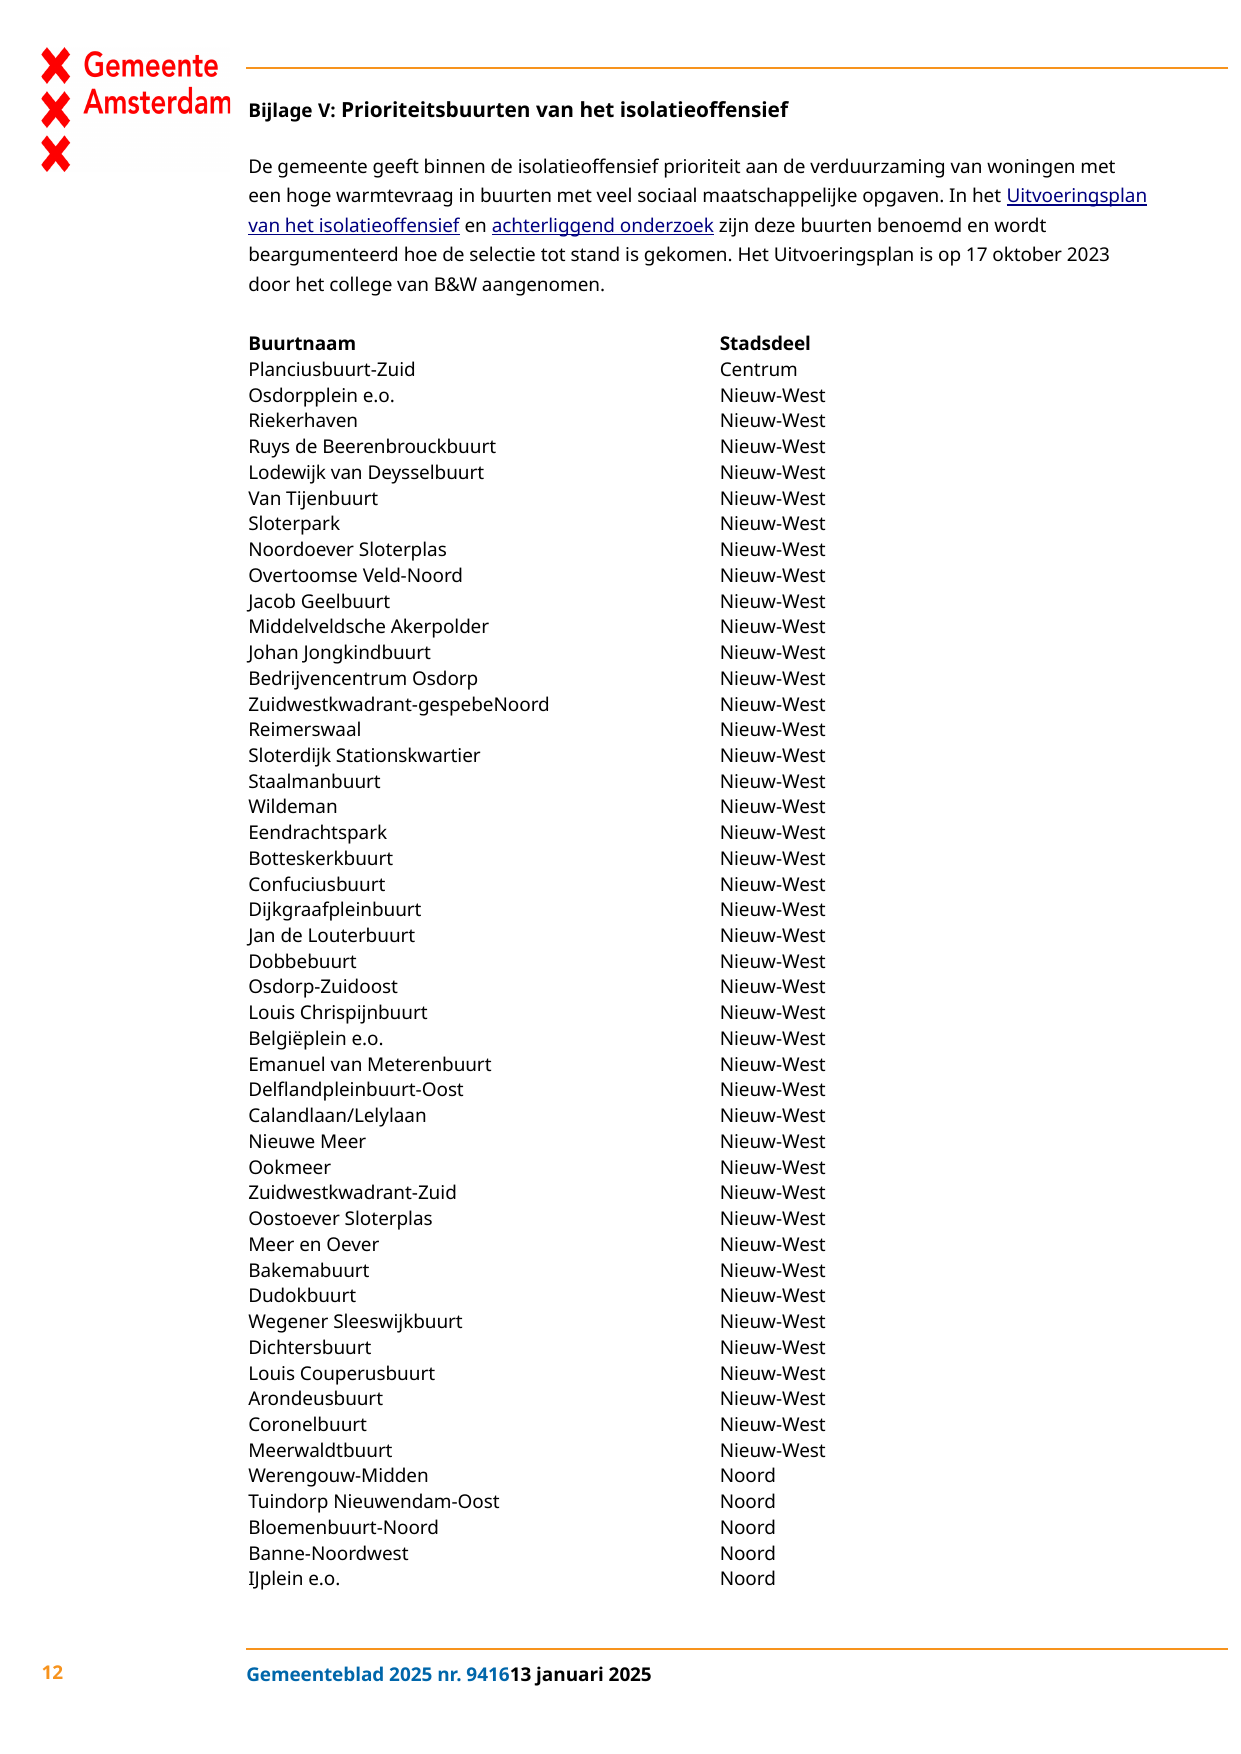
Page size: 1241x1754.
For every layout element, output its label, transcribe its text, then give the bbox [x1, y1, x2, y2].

table_cell Nieuw-West [720, 742, 1152, 768]
table_cell Nieuw-West [720, 871, 1152, 897]
table_cell Nieuw-West [720, 1437, 1152, 1463]
table_cell Bloemenbuurt-Noord [248, 1514, 719, 1540]
table_header Stadsdeel [720, 331, 1152, 356]
table_cell Johan Jongkindbuurt [248, 639, 719, 665]
table_cell Louis Chrispijnbuurt [248, 1000, 719, 1025]
table_cell Nieuw-West [720, 485, 1152, 511]
table_cell Noord [720, 1540, 1152, 1566]
table_cell Nieuw-West [720, 1051, 1152, 1077]
table_cell Bakemabuurt [248, 1257, 719, 1282]
table_cell Louis Couperusbuurt [248, 1360, 719, 1385]
table_cell Nieuw-West [720, 1000, 1152, 1025]
table_cell Nieuw-West [720, 1180, 1152, 1205]
table_cell Noord [720, 1463, 1152, 1488]
table_cell Nieuw-West [720, 536, 1152, 562]
table_cell Wegener Sleeswijkbuurt [248, 1308, 719, 1334]
table_cell IJplein e.o. [248, 1566, 719, 1591]
table_cell Tuindorp Nieuwendam-Oost [248, 1488, 719, 1514]
table_cell Nieuw-West [720, 922, 1152, 948]
table_cell Noord [720, 1514, 1152, 1540]
table_cell Jacob Geelbuurt [248, 588, 719, 613]
table_cell Nieuw-West [720, 1257, 1152, 1282]
table_cell Nieuw-West [720, 897, 1152, 922]
table_cell Noord [720, 1488, 1152, 1514]
table_cell Nieuw-West [720, 1360, 1152, 1385]
table_cell Nieuw-West [720, 1025, 1152, 1051]
table_cell Botteskerkbuurt [248, 845, 719, 871]
table_cell Middelveldsche Akerpolder [248, 614, 719, 639]
table_cell Planciusbuurt-Zuid [248, 356, 719, 382]
table_cell Nieuw-West [720, 459, 1152, 485]
text De gemeente geeft binnen de isolatieoffensief prioriteit aan de verduurzaming van woningen met een hoge warmtevraag in buurten met veel sociaal maatschappelijke opgaven. In het Uitvoeringsplan van het isolatieoffensief en achterliggend onderzoek zijn deze buurten benoemd en wordt beargumenteerd hoe de selectie tot stand is gekomen. Het Uitvoeringsplan is op 17 oktober 2023 door het college van B&W aangenomen. [248, 153, 1152, 297]
table_cell Nieuw-West [720, 665, 1152, 691]
table_header Buurtnaam [248, 331, 719, 356]
picture [41, 47, 231, 172]
table_cell Van Tijenbuurt [248, 485, 719, 511]
table_cell Nieuw-West [720, 382, 1152, 408]
table_cell Nieuw-West [720, 639, 1152, 665]
table_cell Arondeusbuurt [248, 1385, 719, 1411]
table_cell Confuciusbuurt [248, 871, 719, 897]
table_cell Ruys de Beerenbrouckbuurt [248, 434, 719, 459]
table_cell Emanuel van Meterenbuurt [248, 1051, 719, 1077]
table_cell Nieuw-West [720, 588, 1152, 613]
table_cell Jan de Louterbuurt [248, 922, 719, 948]
table_cell Nieuw-West [720, 1205, 1152, 1231]
table_cell Calandlaan/Lelylaan [248, 1103, 719, 1128]
table_cell Nieuw-West [720, 948, 1152, 974]
table_cell Nieuwe Meer [248, 1128, 719, 1154]
table_cell Noordoever Sloterplas [248, 536, 719, 562]
table_cell Nieuw-West [720, 845, 1152, 871]
table_cell Zuidwestkwadrant-gespebeNoord [248, 691, 719, 716]
table_cell Nieuw-West [720, 614, 1152, 639]
table_cell Coronelbuurt [248, 1411, 719, 1437]
table_cell Eendrachtspark [248, 819, 719, 845]
table_cell Osdorp-Zuidoost [248, 974, 719, 999]
table_cell Reimerswaal [248, 716, 719, 742]
table_cell Belgiëplein e.o. [248, 1025, 719, 1051]
text Bijlage V: Prioriteitsbuurten van het isolatieoffensief [248, 95, 1152, 123]
table_cell Nieuw-West [720, 1334, 1152, 1360]
table_cell Overtoomse Veld-Noord [248, 562, 719, 588]
table_cell Delflandpleinbuurt-Oost [248, 1077, 719, 1102]
table_cell Noord [720, 1566, 1152, 1591]
table_cell Oostoever Sloterplas [248, 1205, 719, 1231]
table_cell Banne-Noordwest [248, 1540, 719, 1566]
table_cell Nieuw-West [720, 1308, 1152, 1334]
table_cell Werengouw-Midden [248, 1463, 719, 1488]
table_cell Nieuw-West [720, 974, 1152, 999]
table_cell Meerwaldtbuurt [248, 1437, 719, 1463]
table_cell Nieuw-West [720, 1385, 1152, 1411]
table_cell Nieuw-West [720, 691, 1152, 716]
table_cell Centrum [720, 356, 1152, 382]
table_cell Zuidwestkwadrant-Zuid [248, 1180, 719, 1205]
table_cell Wildeman [248, 794, 719, 819]
table_cell Riekerhaven [248, 408, 719, 433]
table_cell Nieuw-West [720, 1231, 1152, 1257]
table_cell Nieuw-West [720, 1128, 1152, 1154]
table_cell Bedrijvencentrum Osdorp [248, 665, 719, 691]
table_cell Nieuw-West [720, 562, 1152, 588]
table_cell Sloterpark [248, 511, 719, 536]
table_cell Dijkgraafpleinbuurt [248, 897, 719, 922]
table_cell Dobbebuurt [248, 948, 719, 974]
table_cell Nieuw-West [720, 1283, 1152, 1308]
table_cell Dudokbuurt [248, 1283, 719, 1308]
table_cell Nieuw-West [720, 1154, 1152, 1179]
table_cell Nieuw-West [720, 1077, 1152, 1102]
table_cell Nieuw-West [720, 819, 1152, 845]
table_cell Nieuw-West [720, 768, 1152, 794]
table_cell Osdorpplein e.o. [248, 382, 719, 408]
table_cell Nieuw-West [720, 794, 1152, 819]
table_cell Staalmanbuurt [248, 768, 719, 794]
table_cell Dichtersbuurt [248, 1334, 719, 1360]
table_cell Nieuw-West [720, 1411, 1152, 1437]
table_cell Sloterdijk Stationskwartier [248, 742, 719, 768]
table_cell Meer en Oever [248, 1231, 719, 1257]
table_cell Nieuw-West [720, 408, 1152, 433]
table_cell Nieuw-West [720, 1103, 1152, 1128]
table_cell Nieuw-West [720, 511, 1152, 536]
table_cell Nieuw-West [720, 716, 1152, 742]
table_cell Nieuw-West [720, 434, 1152, 459]
table_cell Lodewijk van Deysselbuurt [248, 459, 719, 485]
table_cell Ookmeer [248, 1154, 719, 1179]
